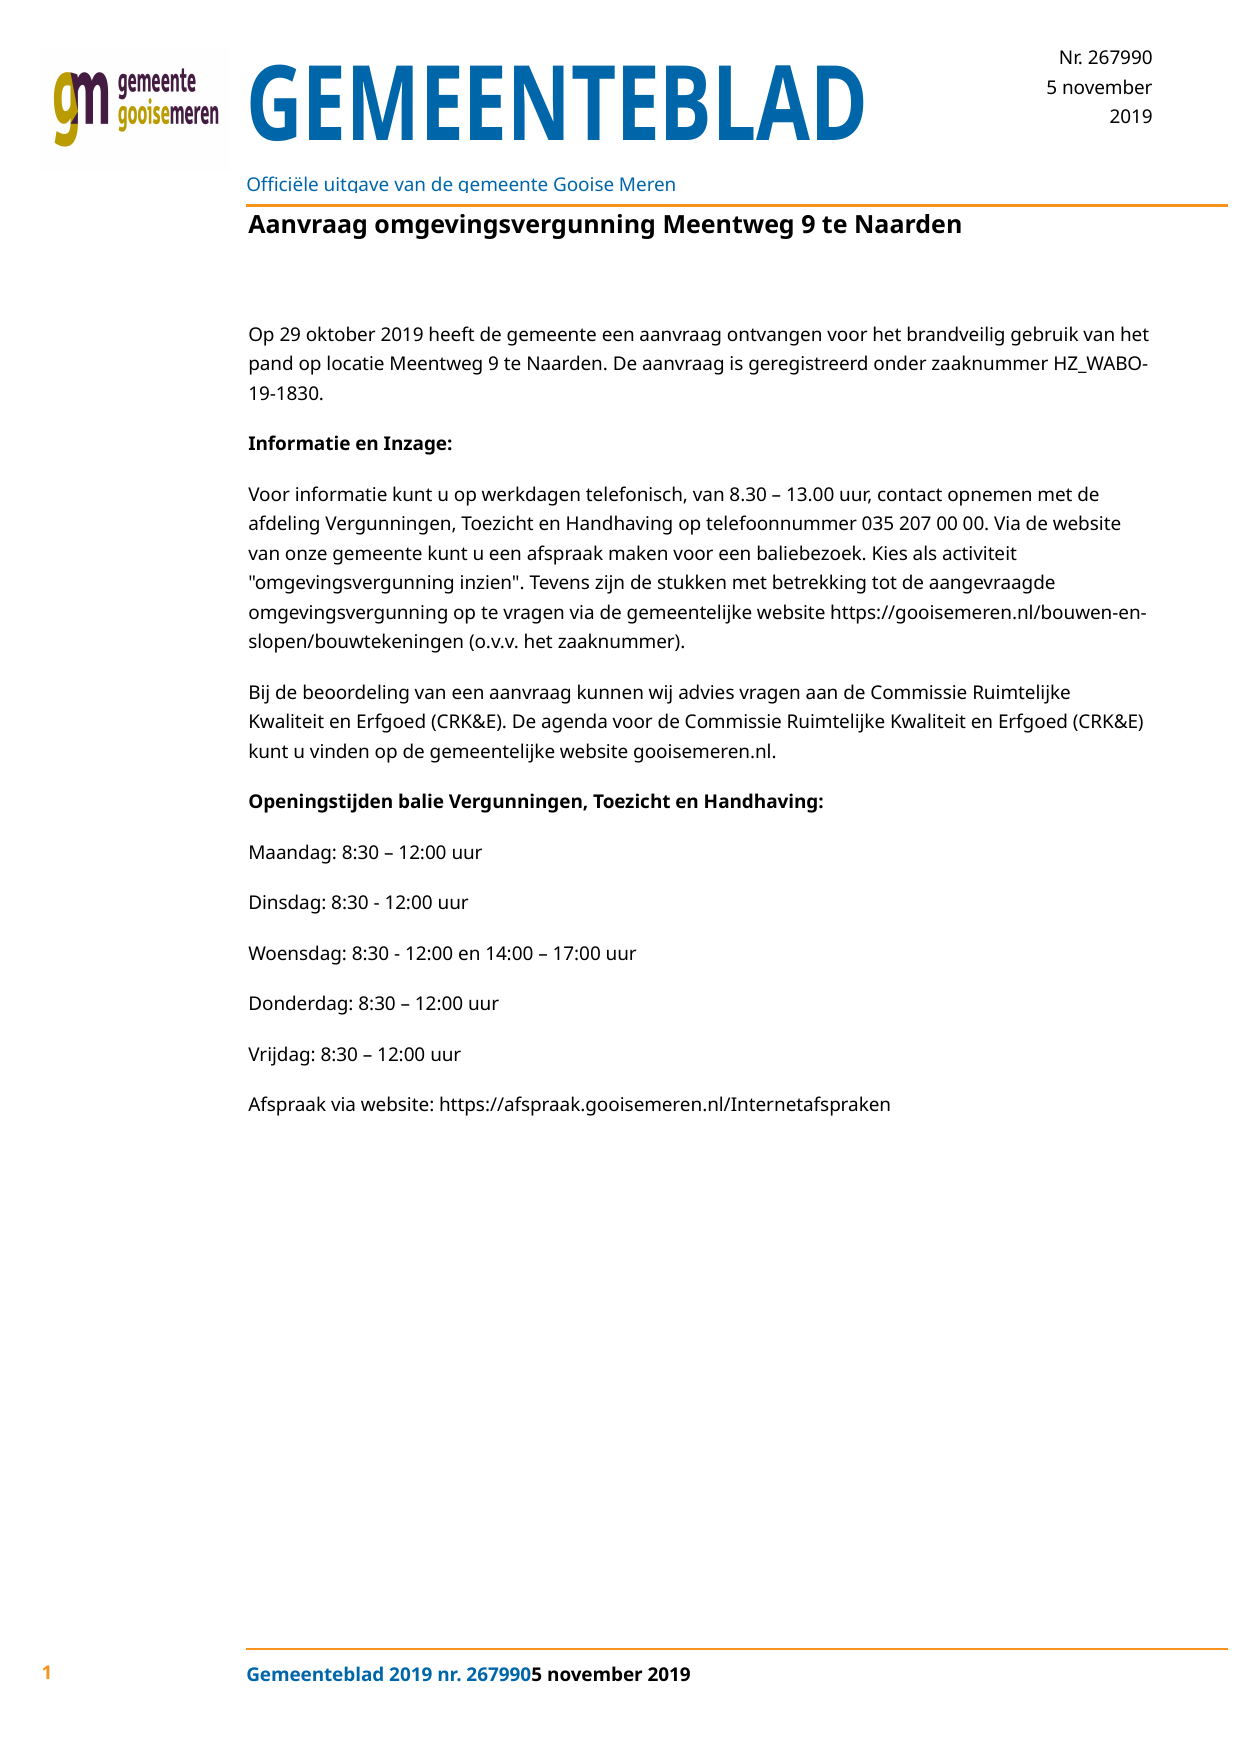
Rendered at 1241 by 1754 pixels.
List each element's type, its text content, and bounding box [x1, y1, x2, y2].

picture [41, 47, 231, 172]
text Voor informatie kunt u op werkdagen telefonisch, van 8.30 – 13.00 uur, contact opnemen met de afdeling Vergunningen, Toezicht en Handhaving op telefoonnummer 035 207 00 00. Via de website van onze gemeente kunt u een afspraak maken voor een baliebezoek. Kies als activiteit "omgevingsvergunning inzien". Tevens zijn de stukken met betrekking tot de aangevraagde omgevingsvergunning op te vragen via de gemeentelijke website https://gooisemeren.nl/bouwen-en-slopen/bouwtekeningen (o.v.v. het zaaknummer). [248, 481, 1152, 654]
text Donderdag: 8:30 – 12:00 uur [248, 990, 1152, 1016]
text Vrijdag: 8:30 – 12:00 uur [248, 1041, 1152, 1066]
text Dinsdag: 8:30 - 12:00 uur [248, 889, 1152, 915]
text Woensdag: 8:30 - 12:00 en 14:00 – 17:00 uur [248, 940, 1152, 966]
text Op 29 oktober 2019 heeft de gemeente een aanvraag ontvangen voor het brandveilig gebruik van het pand op locatie Meentweg 9 te Naarden. De aanvraag is geregistreerd onder zaaknummer HZ_WABO-19-1830. [248, 321, 1152, 406]
text Maandag: 8:30 – 12:00 uur [248, 839, 1152, 865]
text Afspraak via website: https://afspraak.gooisemeren.nl/Internetafspraken [248, 1091, 1152, 1117]
text Bij de beoordeling van een aanvraag kunnen wij advies vragen aan de Commissie Ruimtelijke Kwaliteit en Erfgoed (CRK&E). De agenda voor de Commissie Ruimtelijke Kwaliteit en Erfgoed (CRK&E) kunt u vinden op de gemeentelijke website gooisemeren.nl. [248, 679, 1152, 764]
text Aanvraag omgevingsvergunning Meentweg 9 te Naarden [248, 207, 1152, 241]
text Openingstijden balie Vergunningen, Toezicht en Handhaving: [248, 789, 1152, 814]
text Informatie en Inzage: [248, 430, 1152, 456]
